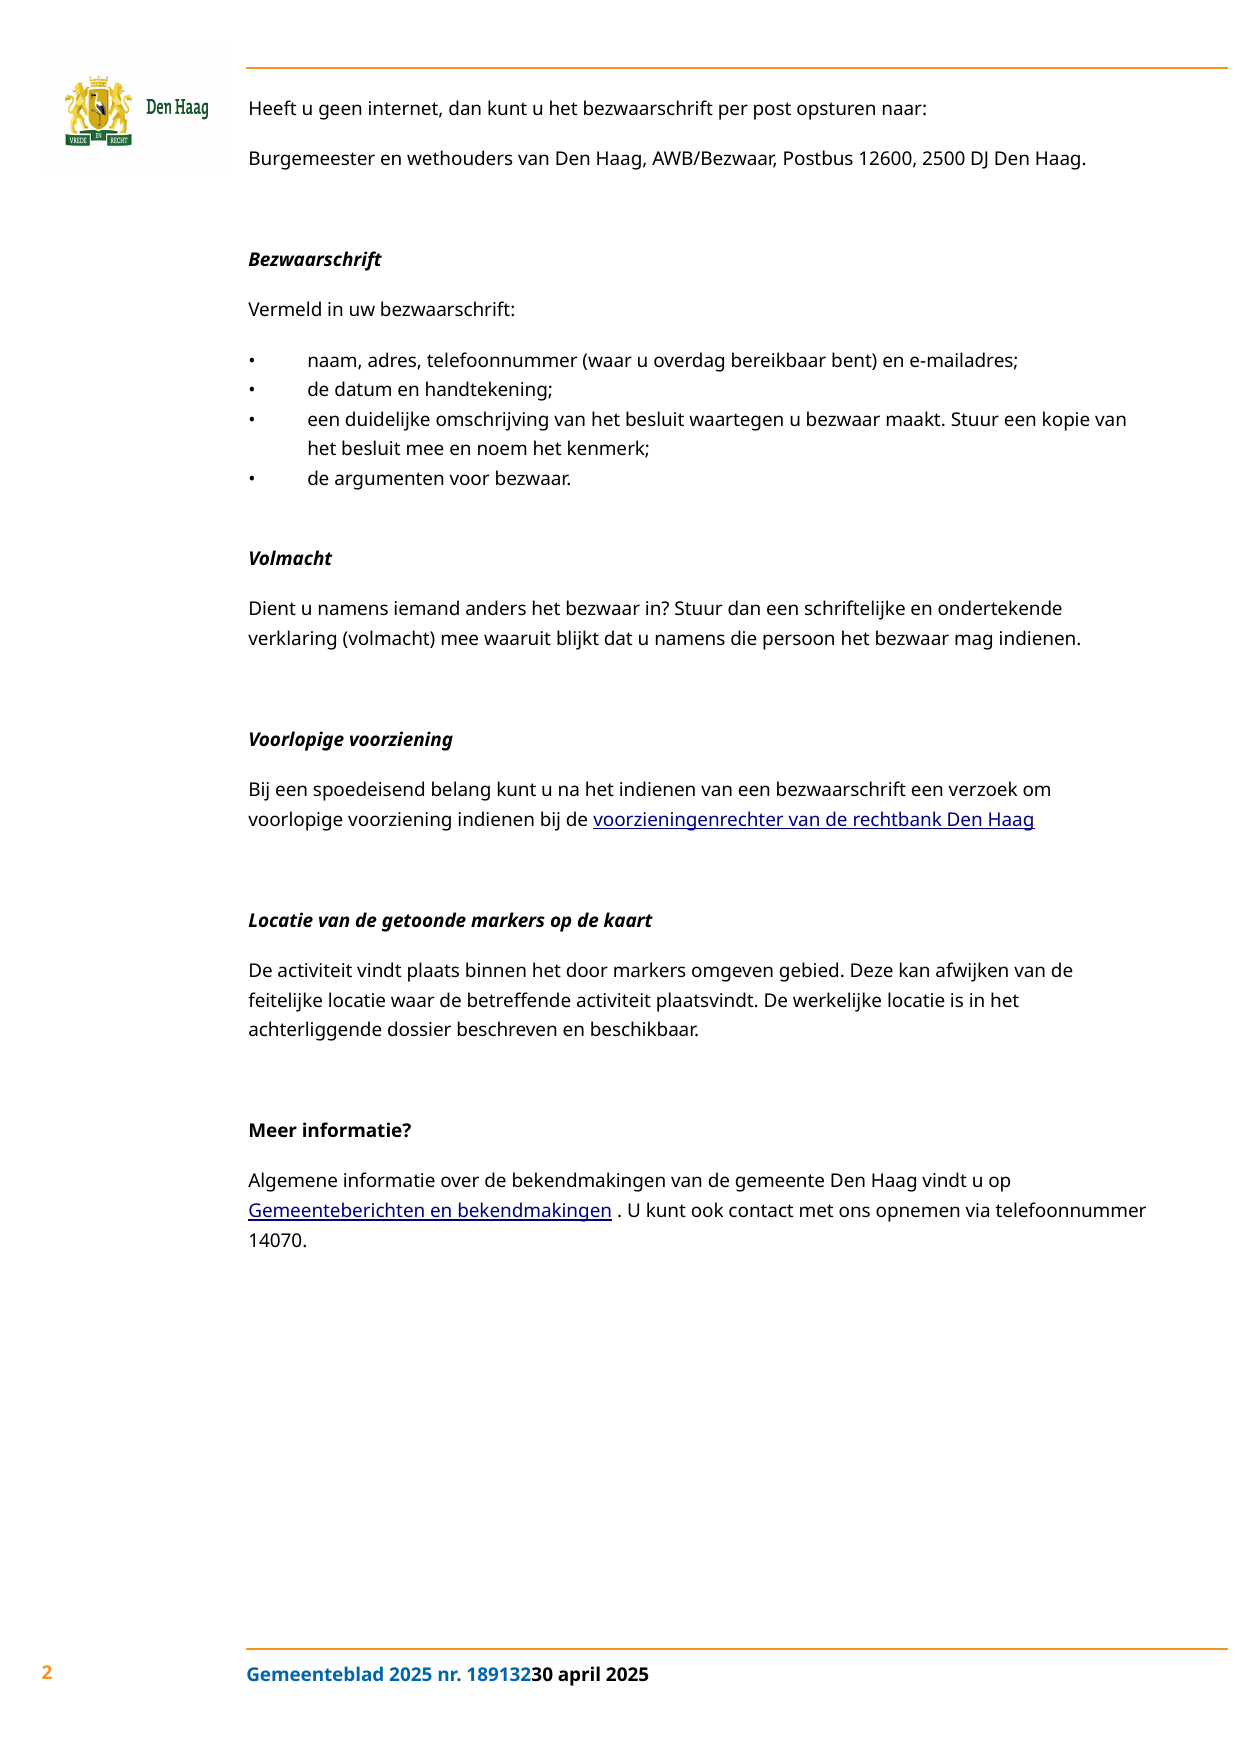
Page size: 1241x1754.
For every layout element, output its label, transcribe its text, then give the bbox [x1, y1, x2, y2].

text Bezwaarschrift [248, 246, 1152, 272]
text Meer informatie? [248, 1117, 1152, 1143]
text Volmacht [248, 545, 1152, 571]
list een duidelijke omschrijving van het besluit waartegen u bezwaar maakt. Stuur een kopie van het besluit mee en noem het kenmerk; [248, 406, 1152, 461]
text Voorlopige voorziening [248, 726, 1152, 752]
list de datum en handtekening; [248, 376, 1152, 402]
list naam, adres, telefoonnummer (waar u overdag bereikbaar bent) en e-mailadres; [248, 347, 1152, 373]
text Dient u namens iemand anders het bezwaar in? Stuur dan een schriftelijke en ondertekende verklaring (volmacht) mee waaruit blijkt dat u namens die persoon het bezwaar mag indienen. [248, 596, 1152, 651]
text Algemene informatie over de bekendmakingen van de gemeente Den Haag vindt u op Gemeenteberichten en bekendmakingen . U kunt ook contact met ons opnemen via telefoonnummer 14070. [248, 1168, 1152, 1253]
text Bij een spoedeisend belang kunt u na het indienen van een bezwaarschrift een verzoek om voorlopige voorziening indienen bij de voorzieningenrechter van de rechtbank Den Haag [248, 776, 1152, 832]
text Locatie van de getoonde markers op de kaart [248, 907, 1152, 933]
text Heeft u geen internet, dan kunt u het bezwaarschrift per post opsturen naar: [248, 95, 1152, 121]
list de argumenten voor bezwaar. [248, 465, 1152, 491]
text De activiteit vindt plaats binnen het door markers omgeven gebied. Deze kan afwijken van de feitelijke locatie waar de betreffende activiteit plaatsvindt. De werkelijke locatie is in het achterliggende dossier beschreven en beschikbaar. [248, 957, 1152, 1042]
text Vermeld in uw bezwaarschrift: [248, 296, 1152, 322]
picture [41, 47, 231, 172]
text Burgemeester en wethouders van Den Haag, AWB/Bezwaar, Postbus 12600, 2500 DJ Den Haag. [248, 145, 1152, 171]
